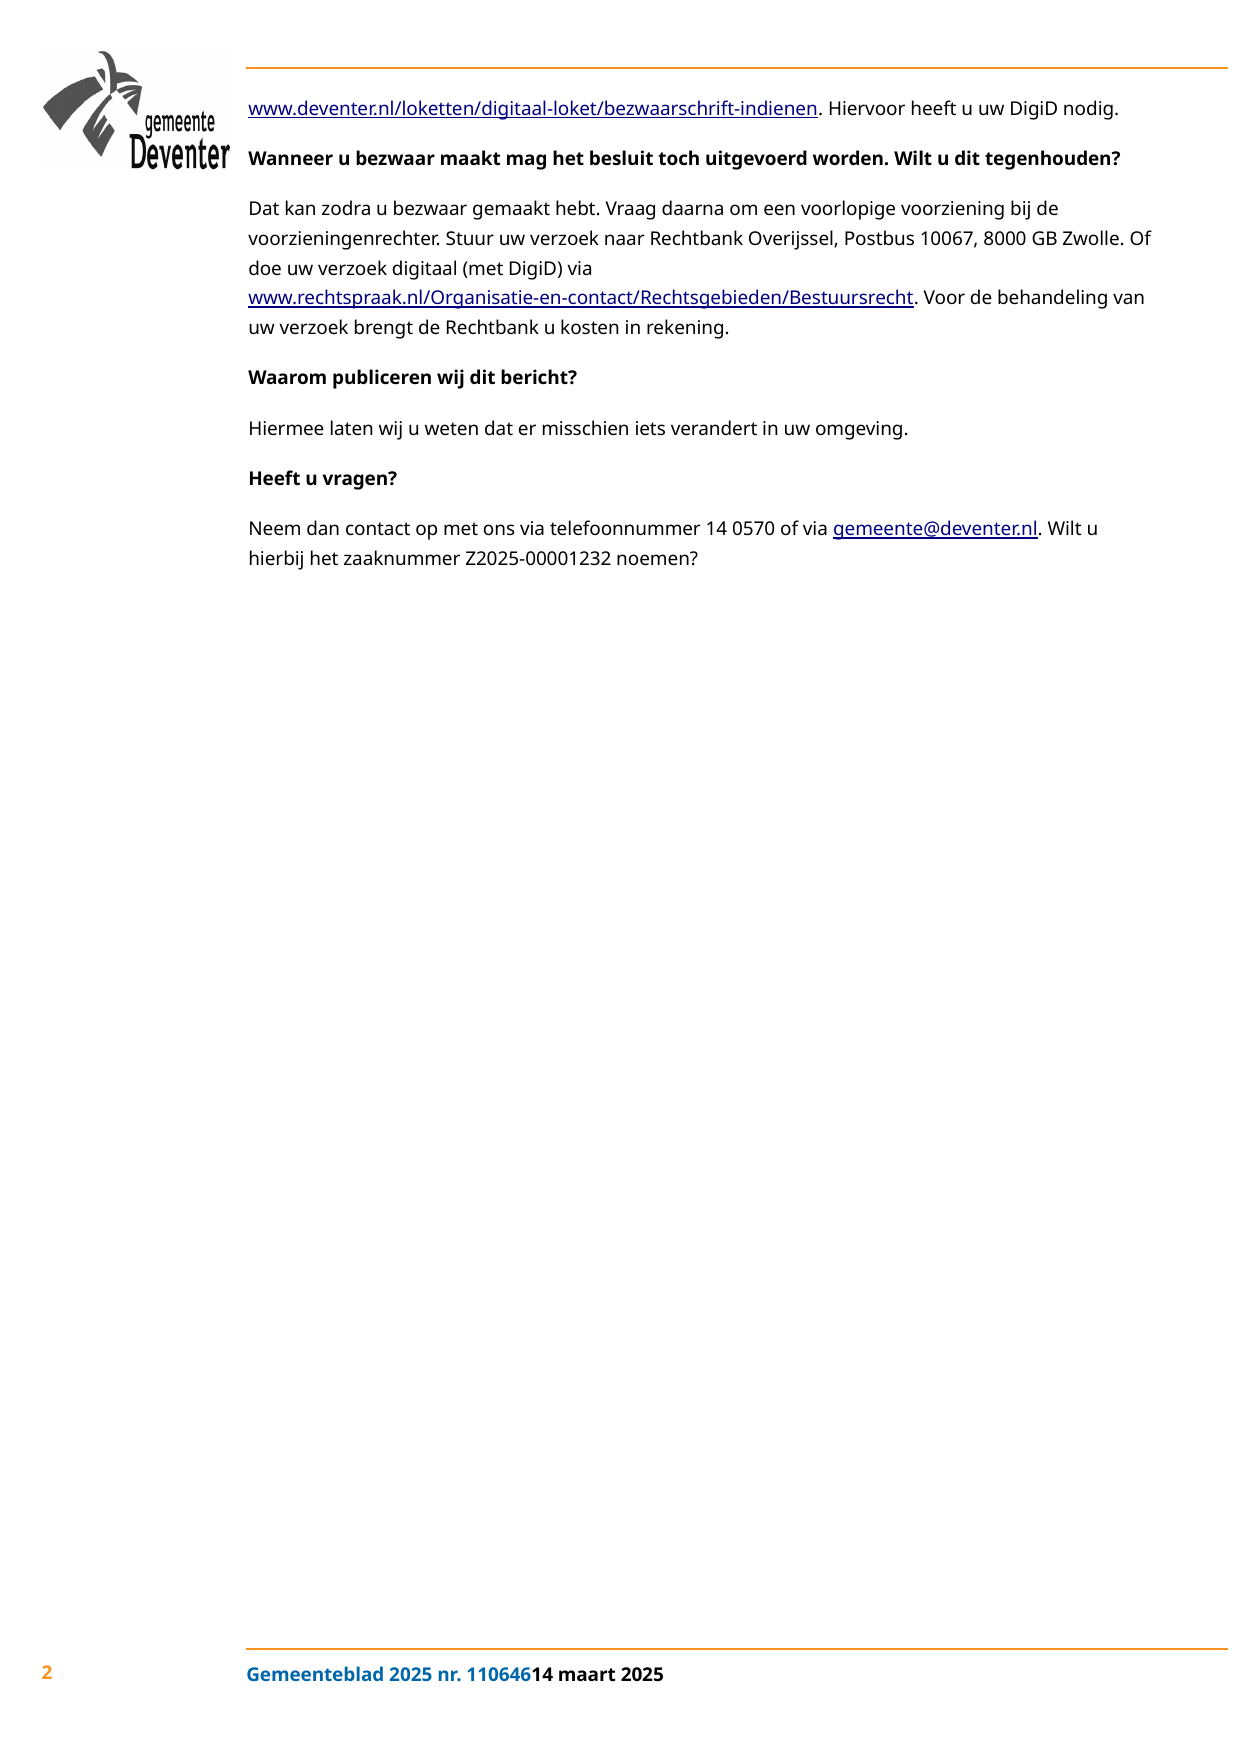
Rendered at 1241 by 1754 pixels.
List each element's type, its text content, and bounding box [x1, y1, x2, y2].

text Hiermee laten wij u weten dat er misschien iets verandert in uw omgeving. [248, 415, 1152, 441]
text Dat kan zodra u bezwaar gemaakt hebt. Vraag daarna om een voorlopige voorziening bij de voorzieningenrechter. Stuur uw verzoek naar Rechtbank Overijssel, Postbus 10067, 8000 GB Zwolle. Of doe uw verzoek digitaal (met DigiD) via www.rechtspraak.nl/Organisatie-en-contact/Rechtsgebieden/Bestuursrecht. Voor de behandeling van uw verzoek brengt de Rechtbank u kosten in rekening. [248, 196, 1152, 340]
text Wanneer u bezwaar maakt mag het besluit toch uitgevoerd worden. Wilt u dit tegenhouden? [248, 145, 1152, 171]
text Heeft u vragen? [248, 465, 1152, 491]
text Neem dan contact op met ons via telefoonnummer 14 0570 of via gemeente@deventer.nl. Wilt u hierbij het zaaknummer Z2025-00001232 noemen? [248, 516, 1152, 571]
picture [41, 47, 231, 172]
text www.deventer.nl/loketten/digitaal-loket/bezwaarschrift-indienen. Hiervoor heeft u uw DigiD nodig. [248, 95, 1152, 121]
text Waarom publiceren wij dit bericht? [248, 364, 1152, 390]
